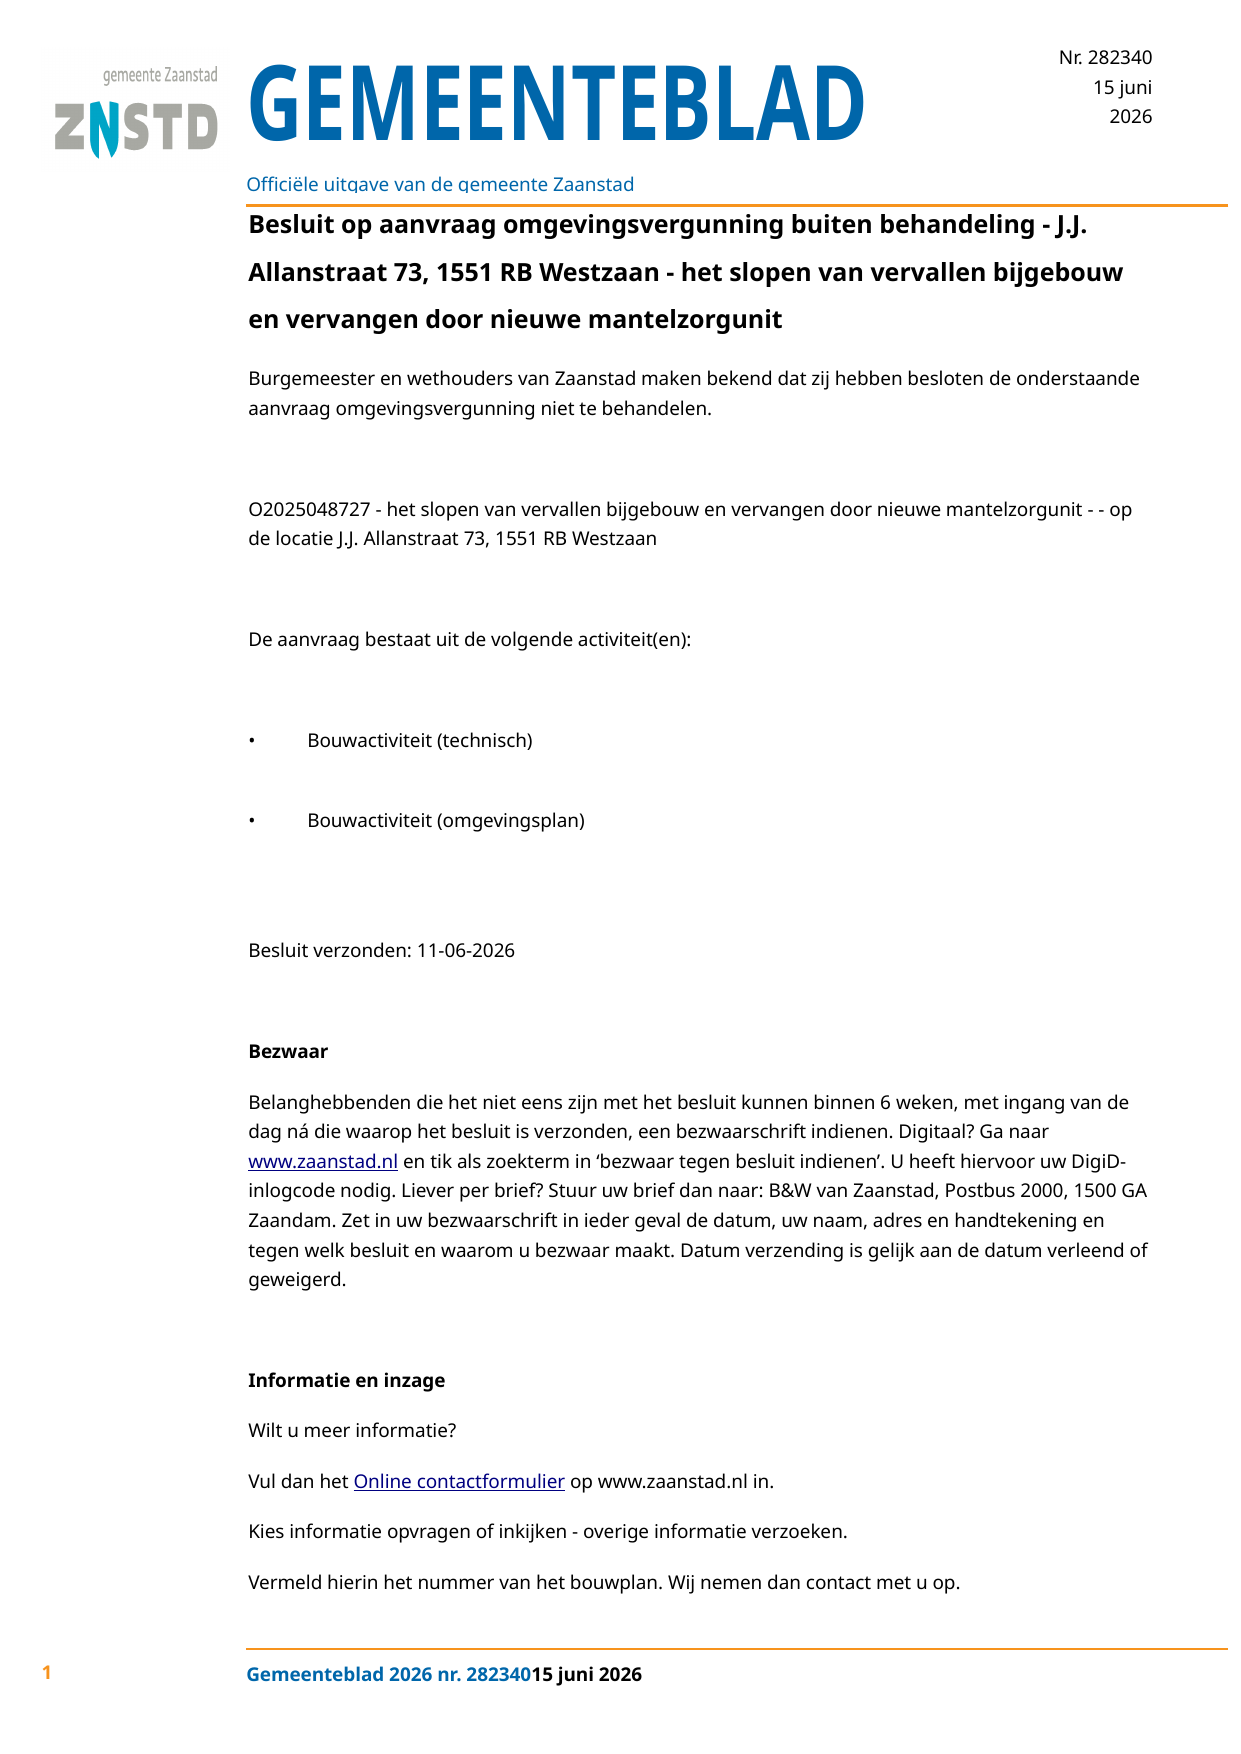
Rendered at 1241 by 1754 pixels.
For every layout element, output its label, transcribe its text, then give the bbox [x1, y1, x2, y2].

list Bouwactiviteit (omgevingsplan) [248, 807, 1152, 833]
text Vermeld hierin het nummer van het bouwplan. Wij nemen dan contact met u op. [248, 1569, 1152, 1594]
text Besluit op aanvraag omgevingsvergunning buiten behandeling - J.J. Allanstraat 73, 1551 RB Westzaan - het slopen van vervallen bijgebouw en vervangen door nieuwe mantelzorgunit [248, 207, 1152, 336]
list Bouwactiviteit (technisch) [248, 727, 1152, 753]
text O2025048727 - het slopen van vervallen bijgebouw en vervangen door nieuwe mantelzorgunit - - op de locatie J.J. Allanstraat 73, 1551 RB Westzaan [248, 496, 1152, 551]
text Vul dan het Online contactformulier op www.zaanstad.nl in. [248, 1468, 1152, 1494]
text Bezwaar [248, 1038, 1152, 1064]
text Informatie en inzage [248, 1367, 1152, 1393]
text Besluit verzonden: 11-06-2026 [248, 938, 1152, 963]
text Wilt u meer informatie? [248, 1418, 1152, 1443]
text Kies informatie opvragen of inkijken - overige informatie verzoeken. [248, 1518, 1152, 1544]
text Burgemeester en wethouders van Zaanstad maken bekend dat zij hebben besloten de onderstaande aanvraag omgevingsvergunning niet te behandelen. [248, 366, 1152, 421]
text De aanvraag bestaat uit de volgende activiteit(en): [248, 626, 1152, 652]
text Belanghebbenden die het niet eens zijn met het besluit kunnen binnen 6 weken, met ingang van de dag ná die waarop het besluit is verzonden, een bezwaarschrift indienen. Digitaal? Ga naar www.zaanstad.nl en tik als zoekterm in ‘bezwaar tegen besluit indienen’. U heeft hiervoor uw DigiD-inlogcode nodig. Liever per brief? Stuur uw brief dan naar: B&W van Zaanstad, Postbus 2000, 1500 GA Zaandam. Zet in uw bezwaarschrift in ieder geval de datum, uw naam, adres en handtekening en tegen welk besluit en waarom u bezwaar maakt. Datum verzending is gelijk aan de datum verleend of geweigerd. [248, 1089, 1152, 1292]
picture [41, 47, 231, 172]
